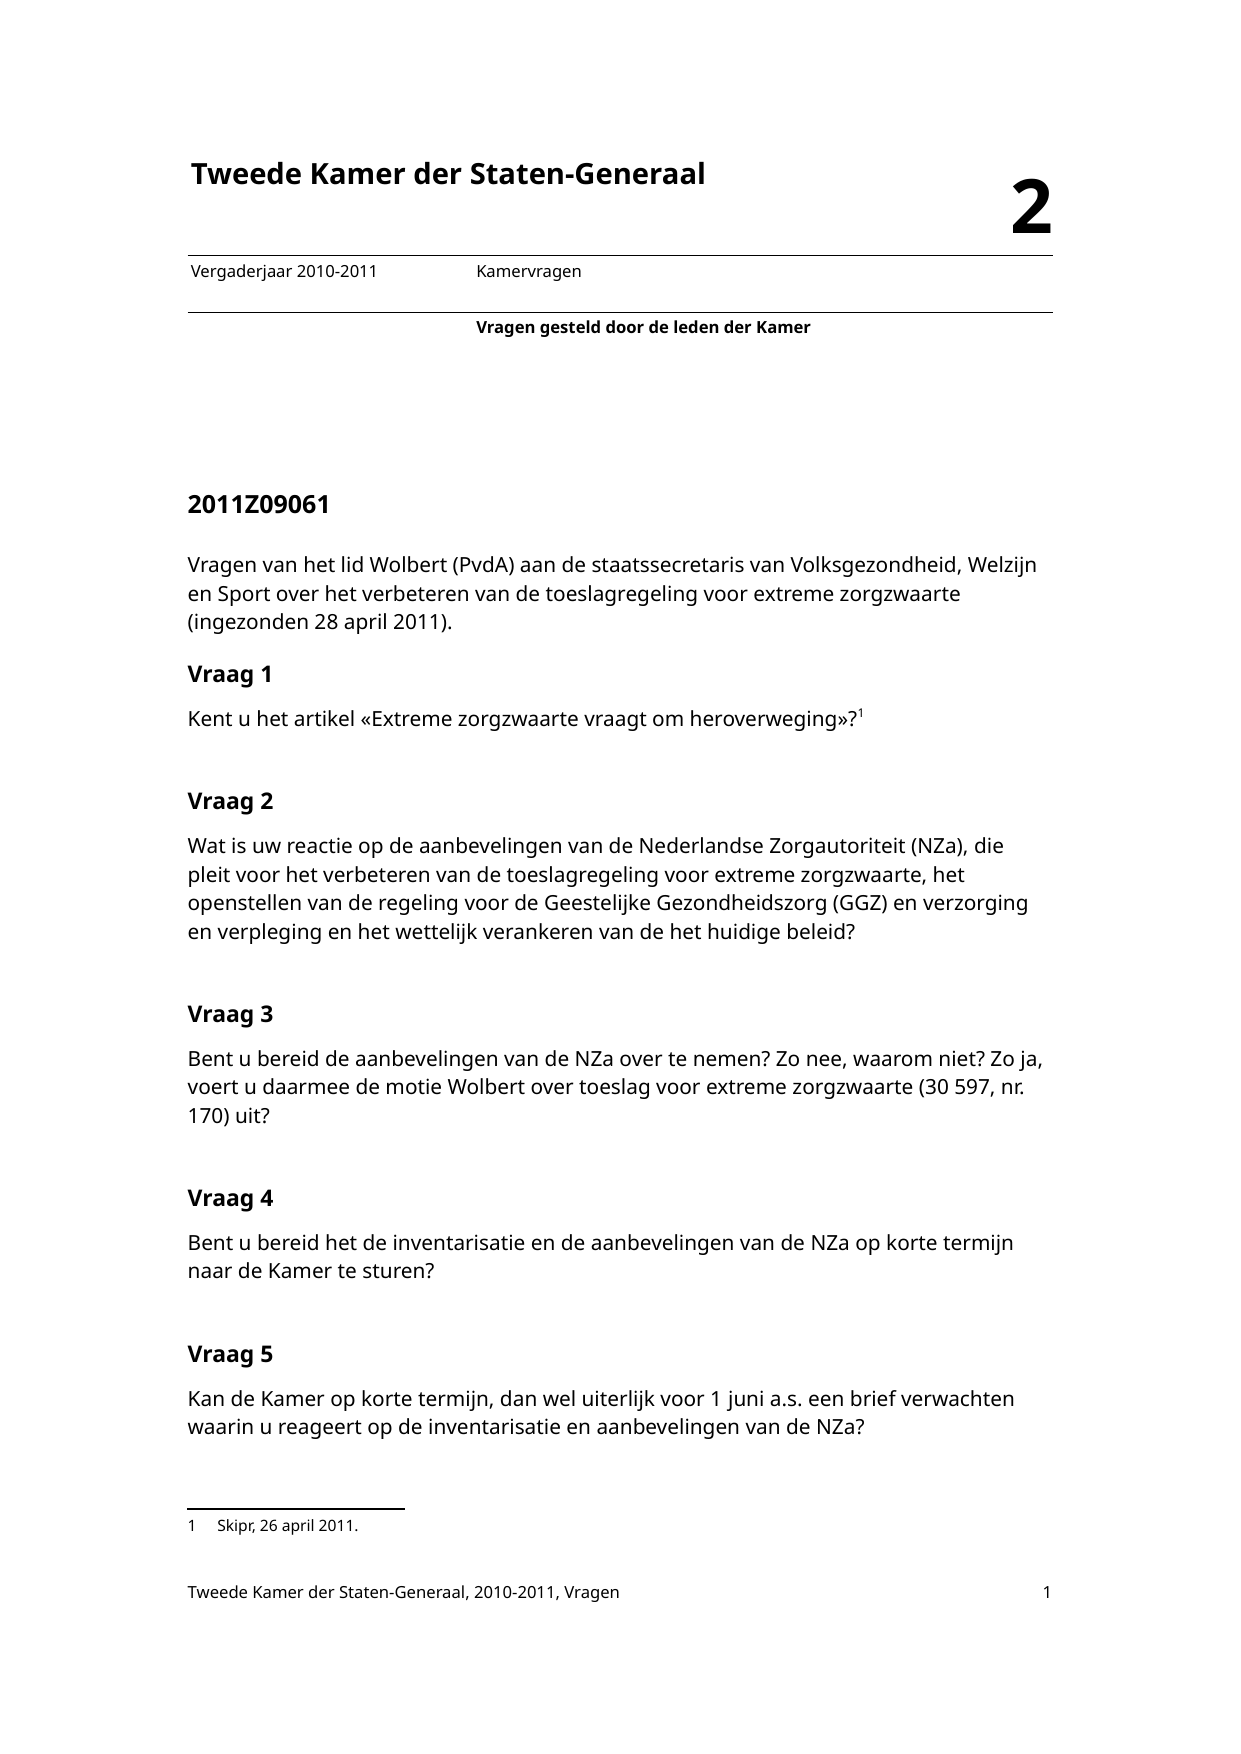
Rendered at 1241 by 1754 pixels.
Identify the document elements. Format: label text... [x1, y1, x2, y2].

table_cell [188, 313, 473, 339]
subtitle Vraag 5 [187, 1337, 1053, 1369]
table_cell Vergaderjaar 2010-2011 [188, 256, 473, 312]
table_cell Kamervragen [473, 256, 1053, 312]
text Bent u bereid het de inventarisatie en de aanbevelingen van de NZa op korte termijn naar de Kamer te sturen? [187, 1228, 1053, 1285]
text Wat is uw reactie op de aanbevelingen van de Nederlandse Zorgautoriteit (NZa), die pleit voor het verbeteren van de toeslagregeling voor extreme zorgzwaarte, het openstellen van de regeling voor de Geestelijke Gezondheidszorg (GGZ) en verzorging en verpleging en het wettelijk verankeren van de het huidige beleid? [187, 832, 1053, 945]
table_header 2 [880, 150, 1053, 255]
table_cell Vragen gesteld door de leden der Kamer [473, 313, 1053, 339]
text Kan de Kamer op korte termijn, dan wel uiterlijk voor 1 juni a.s. een brief verwachten waarin u reageert op de inventarisatie en aanbevelingen van de NZa? [187, 1384, 1053, 1441]
text Kent u het artikel «Extreme zorgzwaarte vraagt om heroverweging»? [187, 704, 1053, 733]
text Vragen van het lid Wolbert (PvdA) aan de staatssecretaris van Volksgezondheid, Welzijn en Sport over het verbeteren van de toeslagregeling voor extreme zorgzwaarte (ingezonden 28 april 2011). [187, 550, 1053, 636]
text Bent u bereid de aanbevelingen van de NZa over te nemen? Zo nee, waarom niet? Zo ja, voert u daarmee de motie Wolbert over toeslag voor extreme zorgzwaarte (30 597, nr. 170) uit? [187, 1044, 1053, 1129]
text 2011Z09061 [187, 487, 1053, 521]
subtitle Vraag 1 [187, 658, 1053, 689]
text Skipr, 26 april 2011. [187, 1508, 1053, 1536]
subtitle Vraag 4 [187, 1182, 1053, 1213]
table_header Tweede Kamer der Staten-Generaal [188, 150, 879, 255]
subtitle Vraag 2 [187, 785, 1053, 817]
subtitle Vraag 3 [187, 998, 1053, 1029]
